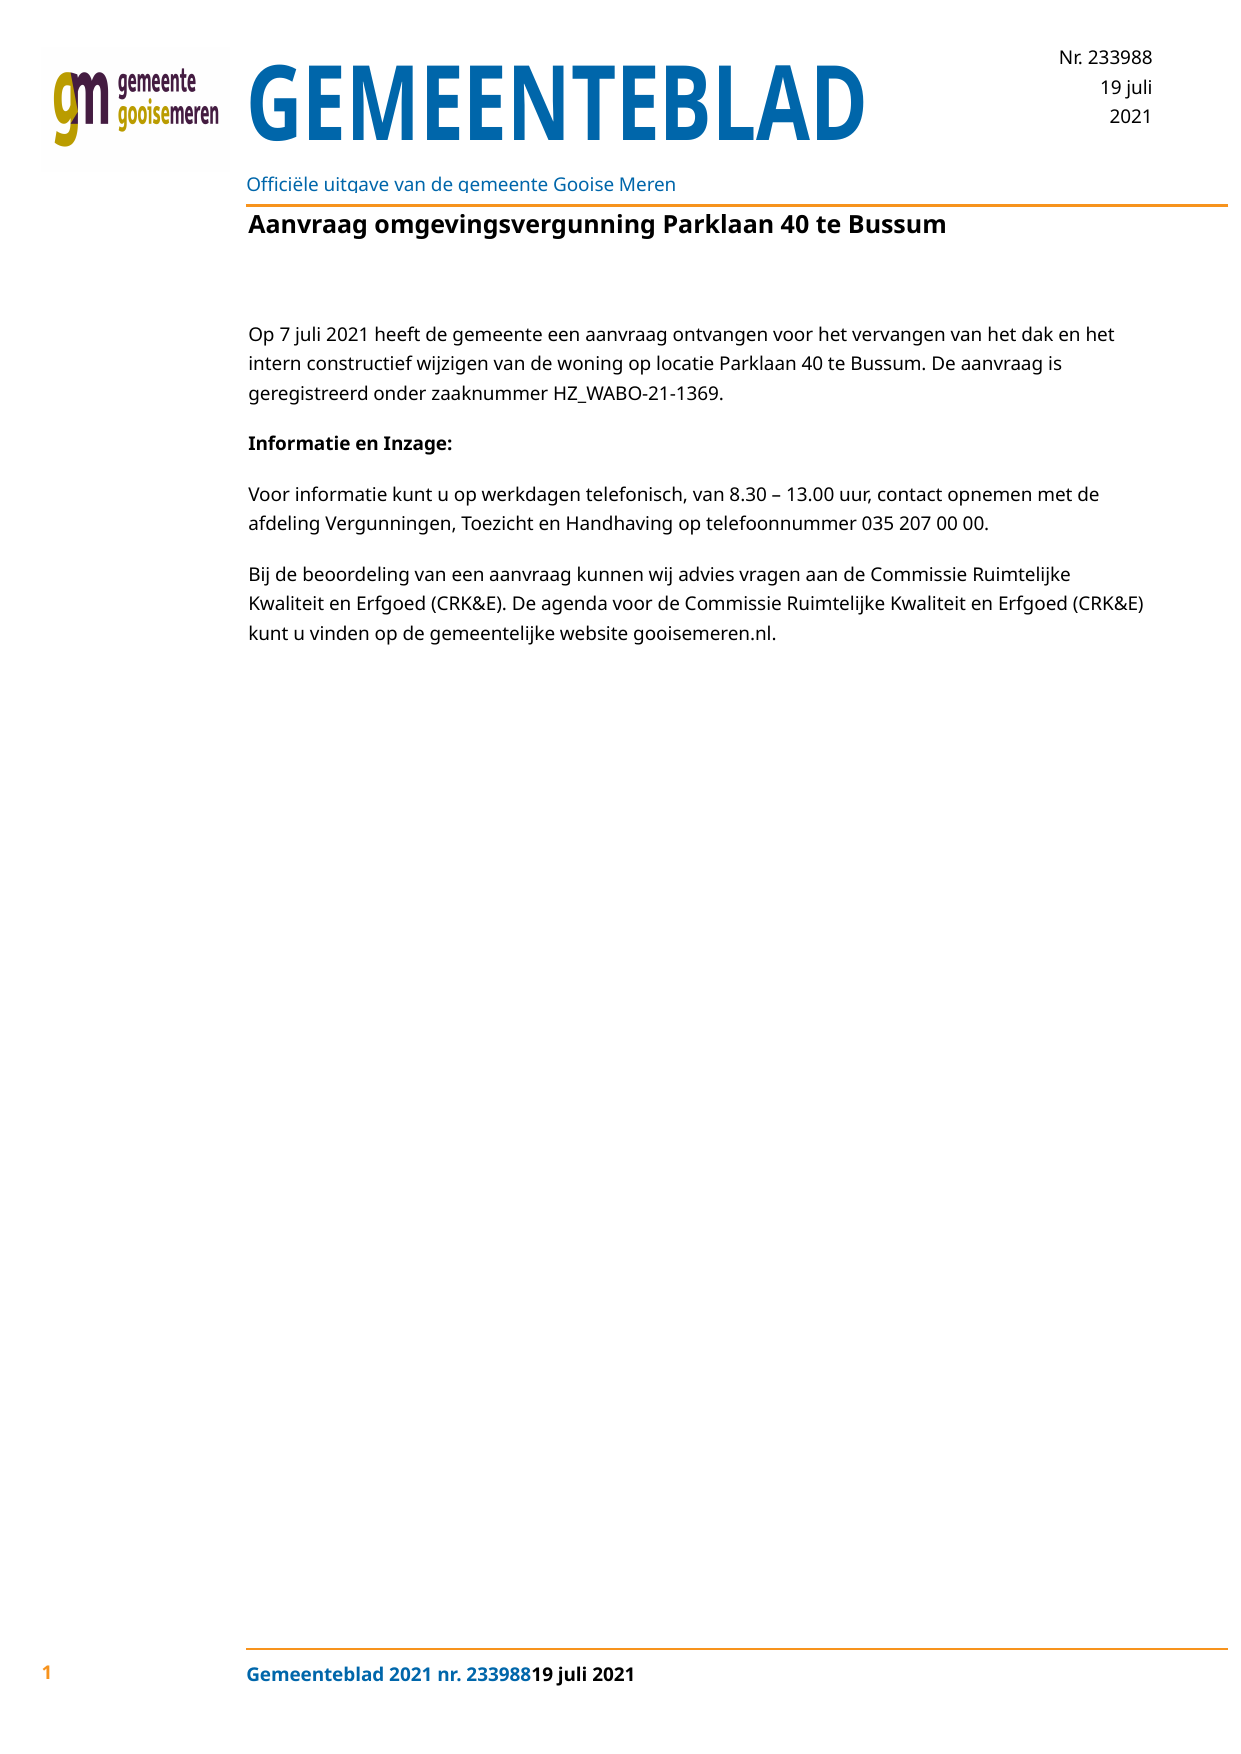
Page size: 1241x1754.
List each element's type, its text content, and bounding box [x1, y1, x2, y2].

picture [41, 47, 231, 172]
text Aanvraag omgevingsvergunning Parklaan 40 te Bussum [248, 207, 1152, 241]
text Bij de beoordeling van een aanvraag kunnen wij advies vragen aan de Commissie Ruimtelijke Kwaliteit en Erfgoed (CRK&E). De agenda voor de Commissie Ruimtelijke Kwaliteit en Erfgoed (CRK&E) kunt u vinden op de gemeentelijke website gooisemeren.nl. [248, 561, 1152, 646]
text Voor informatie kunt u op werkdagen telefonisch, van 8.30 – 13.00 uur, contact opnemen met de afdeling Vergunningen, Toezicht en Handhaving op telefoonnummer 035 207 00 00. [248, 481, 1152, 536]
text Op 7 juli 2021 heeft de gemeente een aanvraag ontvangen voor het vervangen van het dak en het intern constructief wijzigen van de woning op locatie Parklaan 40 te Bussum. De aanvraag is geregistreerd onder zaaknummer HZ_WABO-21-1369. [248, 321, 1152, 406]
text Informatie en Inzage: [248, 430, 1152, 456]
